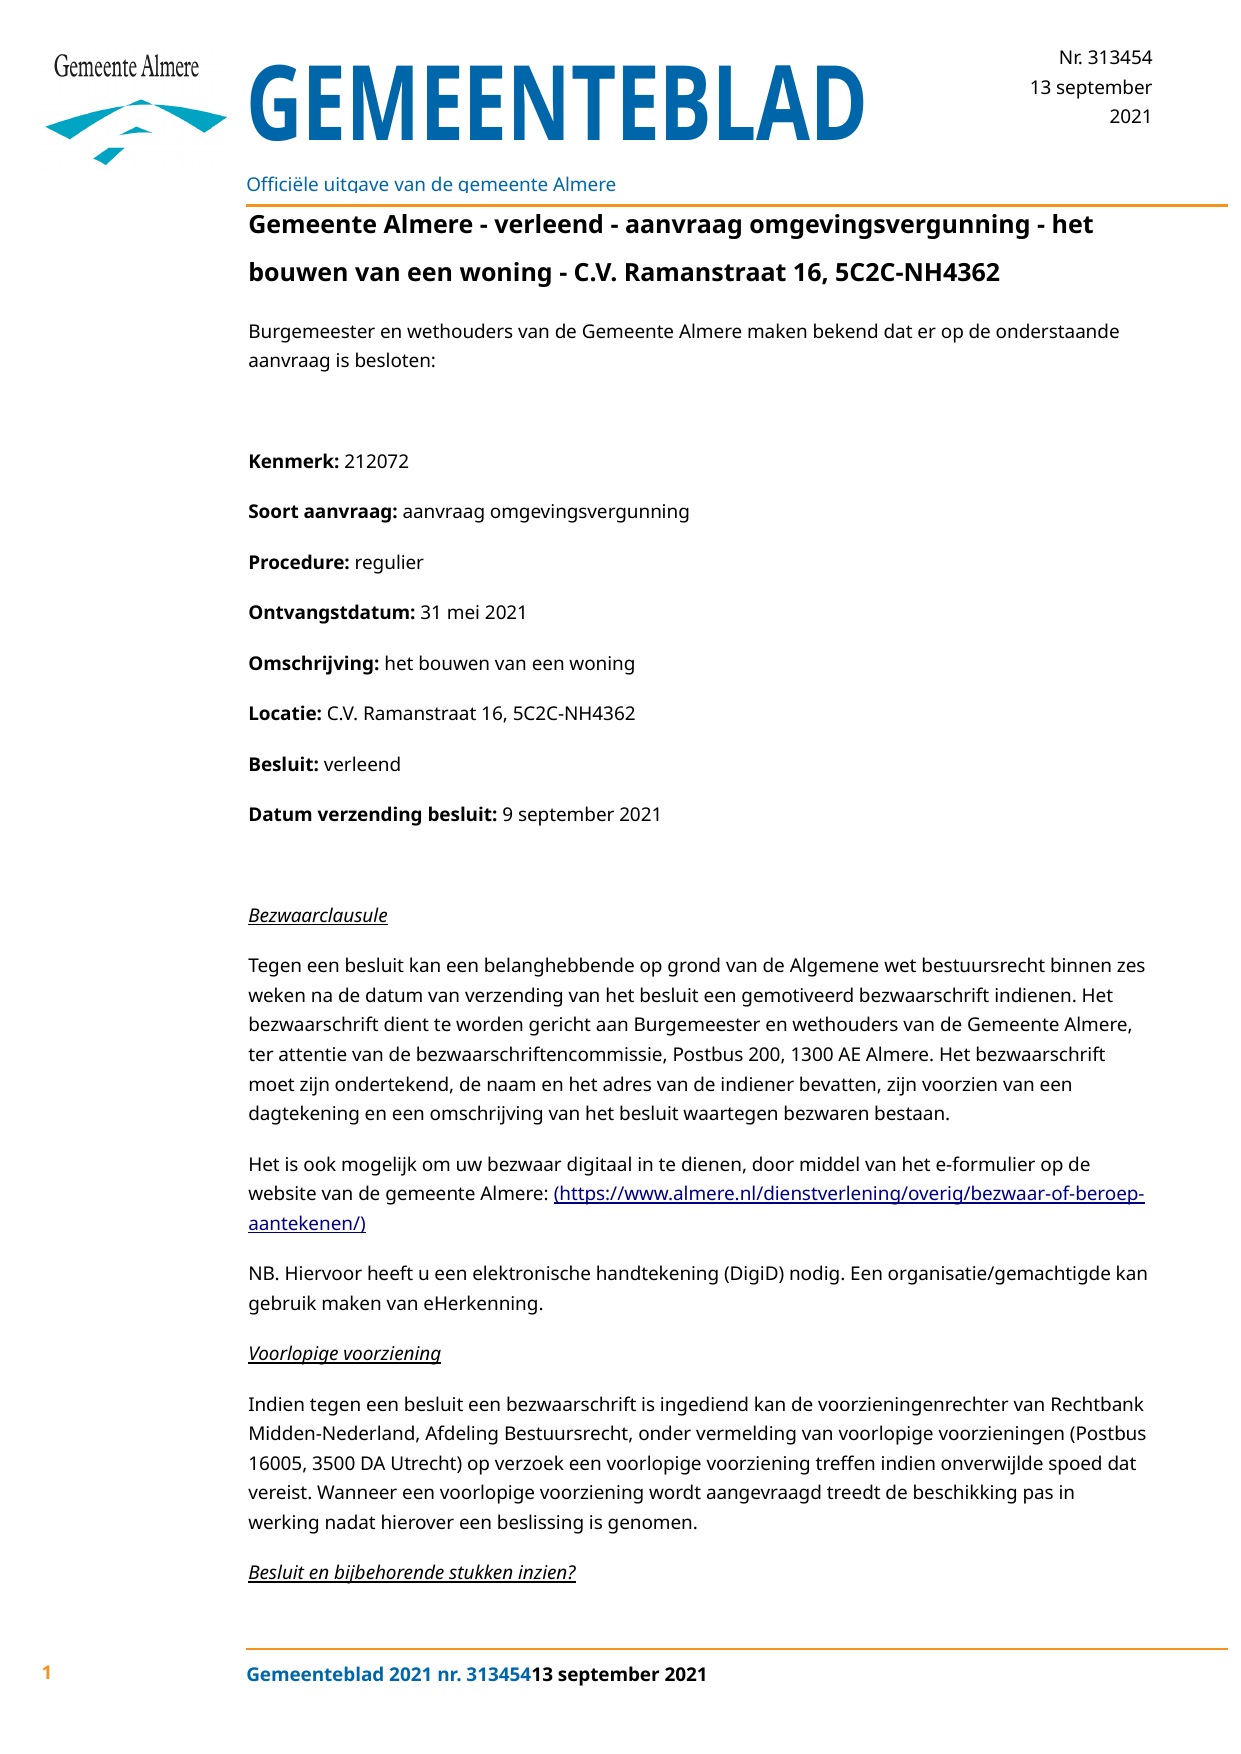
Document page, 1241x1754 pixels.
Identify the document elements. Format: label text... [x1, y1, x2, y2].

text Tegen een besluit kan een belanghebbende op grond van de Algemene wet bestuursrecht binnen zes weken na de datum van verzending van het besluit een gemotiveerd bezwaarschrift indienen. Het bezwaarschrift dient te worden gericht aan Burgemeester en wethouders van de Gemeente Almere, ter attentie van de bezwaarschriftencommissie, Postbus 200, 1300 AE Almere. Het bezwaarschrift moet zijn ondertekend, de naam en het adres van de indiener bevatten, zijn voorzien van een dagtekening en een omschrijving van het besluit waartegen bezwaren bestaan. [248, 952, 1152, 1126]
text Burgemeester en wethouders van de Gemeente Almere maken bekend dat er op de onderstaande aanvraag is besloten: [248, 318, 1152, 373]
text NB. Hiervoor heeft u een elektronische handtekening (DigiD) nodig. Een organisatie/gemachtigde kan gebruik maken van eHerkenning. [248, 1260, 1152, 1316]
text Voorlopige voorziening [248, 1340, 1152, 1366]
text Gemeente Almere - verleend - aanvraag omgevingsvergunning - het bouwen van een woning - C.V. Ramanstraat 16, 5C2C-NH4362 [248, 207, 1152, 288]
text Soort aanvraag: aanvraag omgevingsvergunning [248, 499, 1152, 524]
text Bezwaarclausule [248, 902, 1152, 928]
text Besluit: verleend [248, 751, 1152, 777]
picture [41, 47, 231, 172]
text Indien tegen een besluit een bezwaarschrift is ingediend kan de voorzieningenrechter van Rechtbank Midden-Nederland, Afdeling Bestuursrecht, onder vermelding van voorlopige voorzieningen (Postbus 16005, 3500 DA Utrecht) op verzoek een voorlopige voorziening treffen indien onverwijlde spoed dat vereist. Wanneer een voorlopige voorziening wordt aangevraagd treedt de beschikking pas in werking nadat hierover een beslissing is genomen. [248, 1391, 1152, 1535]
text Kenmerk: 212072 [248, 448, 1152, 474]
text Locatie: C.V. Ramanstraat 16, 5C2C-NH4362 [248, 700, 1152, 726]
text Omschrijving: het bouwen van een woning [248, 650, 1152, 676]
text Datum verzending besluit: 9 september 2021 [248, 801, 1152, 827]
text Procedure: regulier [248, 549, 1152, 575]
text Ontvangstdatum: 31 mei 2021 [248, 599, 1152, 625]
text Besluit en bijbehorende stukken inzien? [248, 1559, 1152, 1585]
text Het is ook mogelijk om uw bezwaar digitaal in te dienen, door middel van het e-formulier op de website van de gemeente Almere: (https://www.almere.nl/dienstverlening/overig/bezwaar-of-beroep-aantekenen/) [248, 1151, 1152, 1236]
